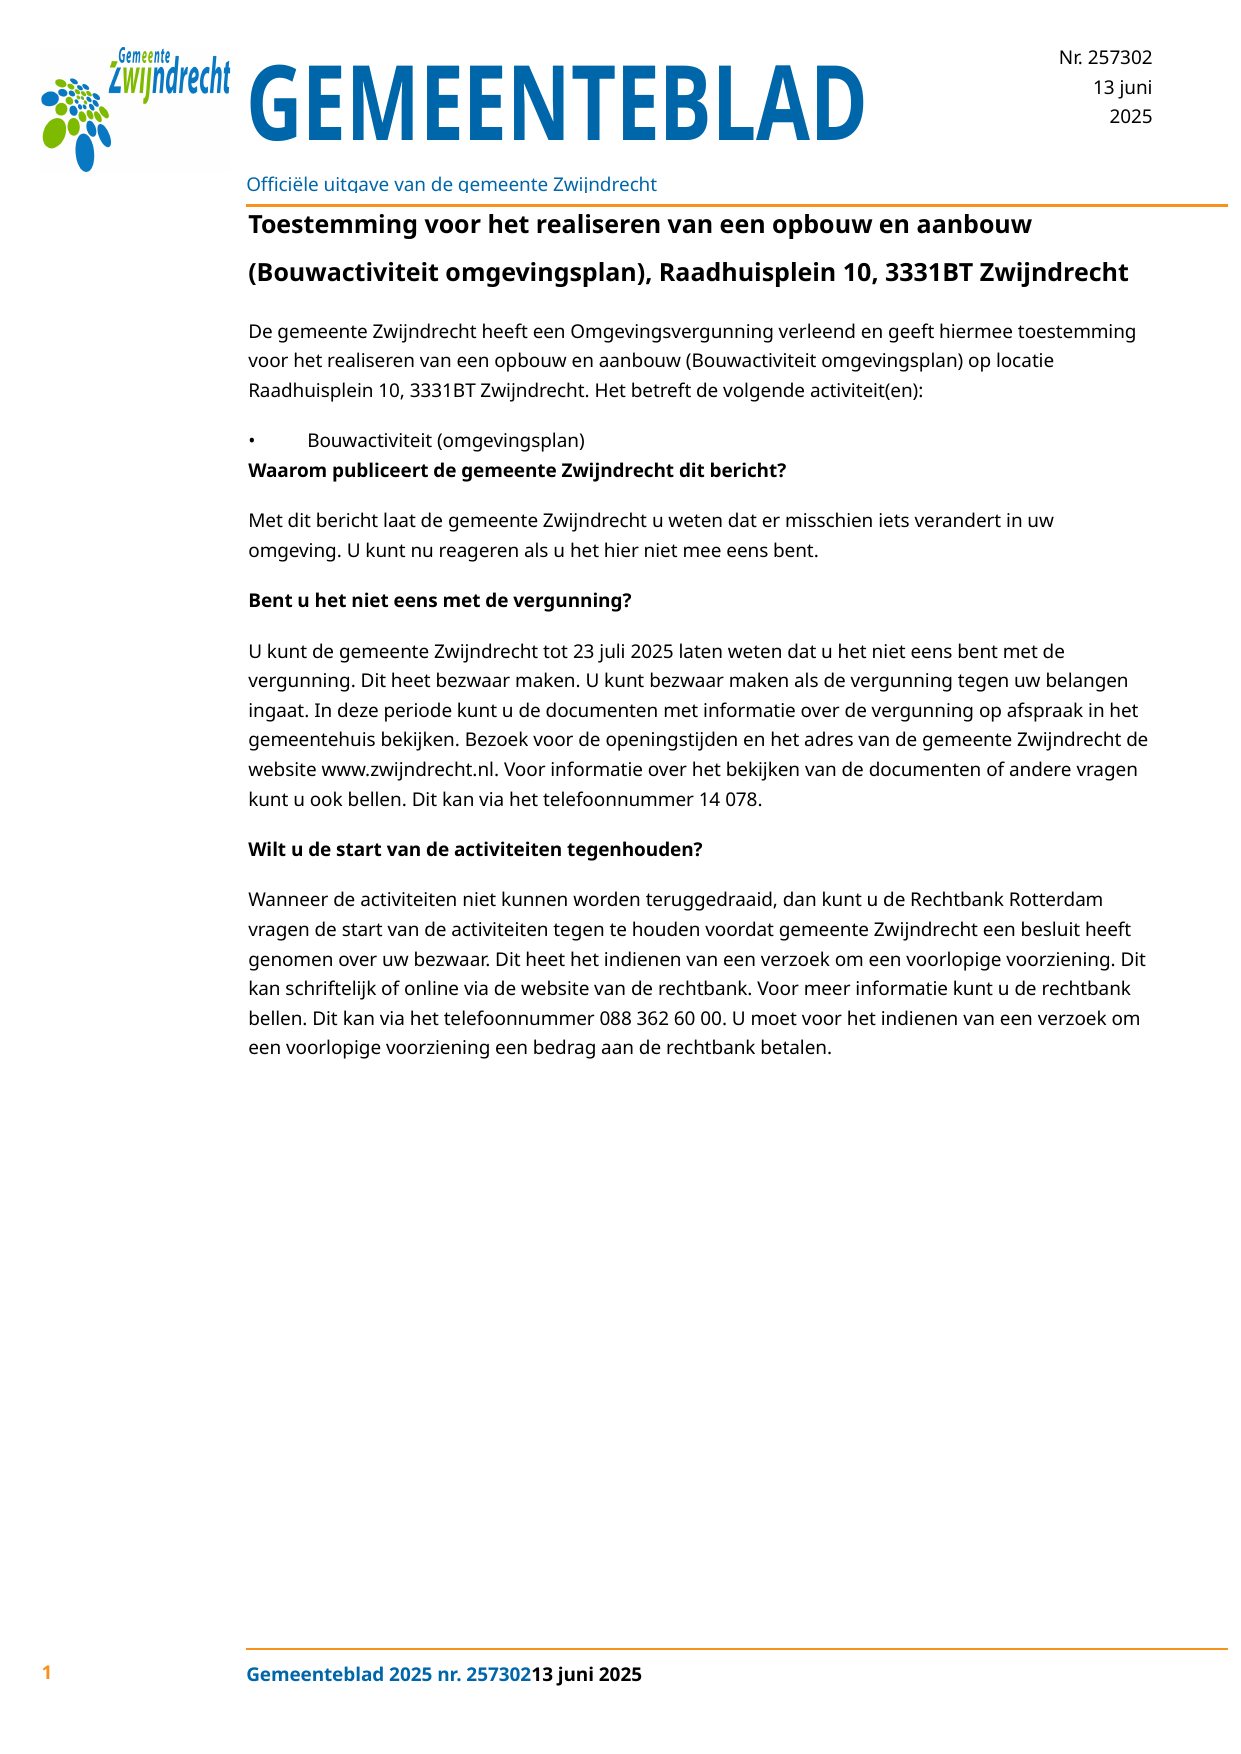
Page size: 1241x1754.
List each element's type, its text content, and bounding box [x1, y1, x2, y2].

list Bouwactiviteit (omgevingsplan) [248, 427, 1152, 453]
text Wilt u de start van de activiteiten tegenhouden? [248, 836, 1152, 862]
text Waarom publiceert de gemeente Zwijndrecht dit bericht? [248, 457, 1152, 483]
text De gemeente Zwijndrecht heeft een Omgevingsvergunning verleend en geeft hiermee toestemming voor het realiseren van een opbouw en aanbouw (Bouwactiviteit omgevingsplan) op locatie Raadhuisplein 10, 3331BT Zwijndrecht. Het betreft de volgende activiteit(en): [248, 318, 1152, 403]
text Toestemming voor het realiseren van een opbouw en aanbouw (Bouwactiviteit omgevingsplan), Raadhuisplein 10, 3331BT Zwijndrecht [248, 207, 1152, 288]
text Met dit bericht laat de gemeente Zwijndrecht u weten dat er misschien iets verandert in uw omgeving. U kunt nu reageren als u het hier niet mee eens bent. [248, 507, 1152, 563]
text U kunt de gemeente Zwijndrecht tot 23 juli 2025 laten weten dat u het niet eens bent met de vergunning. Dit heet bezwaar maken. U kunt bezwaar maken als de vergunning tegen uw belangen ingaat. In deze periode kunt u de documenten met informatie over de vergunning op afspraak in het gemeentehuis bekijken. Bezoek voor de openingstijden en het adres van de gemeente Zwijndrecht de website www.zwijndrecht.nl. Voor informatie over het bekijken van de documenten of andere vragen kunt u ook bellen. Dit kan via het telefoonnummer 14 078. [248, 638, 1152, 812]
text Wanneer de activiteiten niet kunnen worden teruggedraaid, dan kunt u de Rechtbank Rotterdam vragen de start van de activiteiten tegen te houden voordat gemeente Zwijndrecht een besluit heeft genomen over uw bezwaar. Dit heet het indienen van een verzoek om een voorlopige voorziening. Dit kan schriftelijk of online via de website van de rechtbank. Voor meer informatie kunt u de rechtbank bellen. Dit kan via het telefoonnummer 088 362 60 00. U moet voor het indienen van een verzoek om een voorlopige voorziening een bedrag aan de rechtbank betalen. [248, 887, 1152, 1060]
picture [41, 47, 231, 172]
text Bent u het niet eens met de vergunning? [248, 587, 1152, 613]
